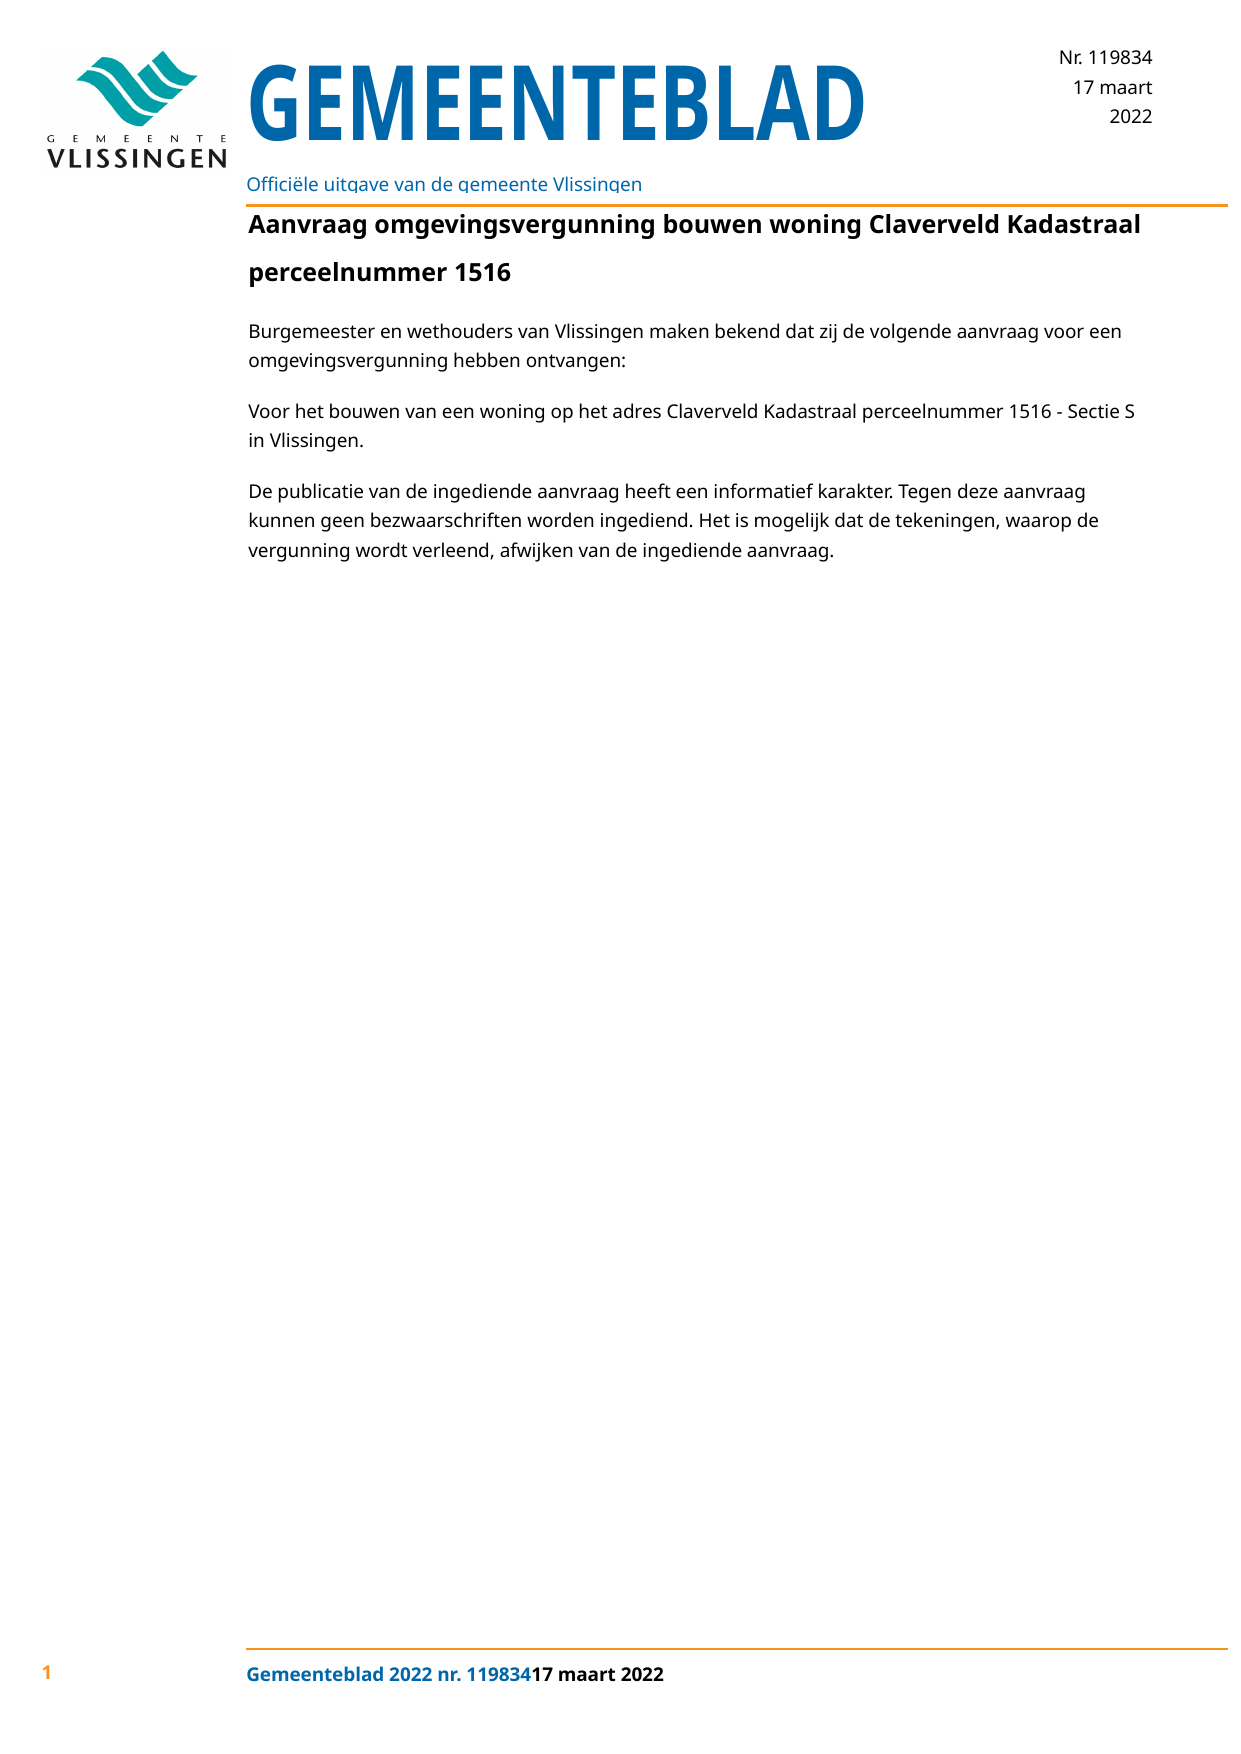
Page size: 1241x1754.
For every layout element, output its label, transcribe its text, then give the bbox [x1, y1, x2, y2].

text Voor het bouwen van een woning op het adres Claverveld Kadastraal perceelnummer 1516 - Sectie S in Vlissingen. [248, 398, 1152, 453]
picture [41, 47, 231, 172]
text De publicatie van de ingediende aanvraag heeft een informatief karakter. Tegen deze aanvraag kunnen geen bezwaarschriften worden ingediend. Het is mogelijk dat de tekeningen, waarop de vergunning wordt verleend, afwijken van de ingediende aanvraag. [248, 478, 1152, 563]
text Aanvraag omgevingsvergunning bouwen woning Claverveld Kadastraal perceelnummer 1516 [248, 207, 1152, 288]
text Burgemeester en wethouders van Vlissingen maken bekend dat zij de volgende aanvraag voor een omgevingsvergunning hebben ontvangen: [248, 318, 1152, 373]
